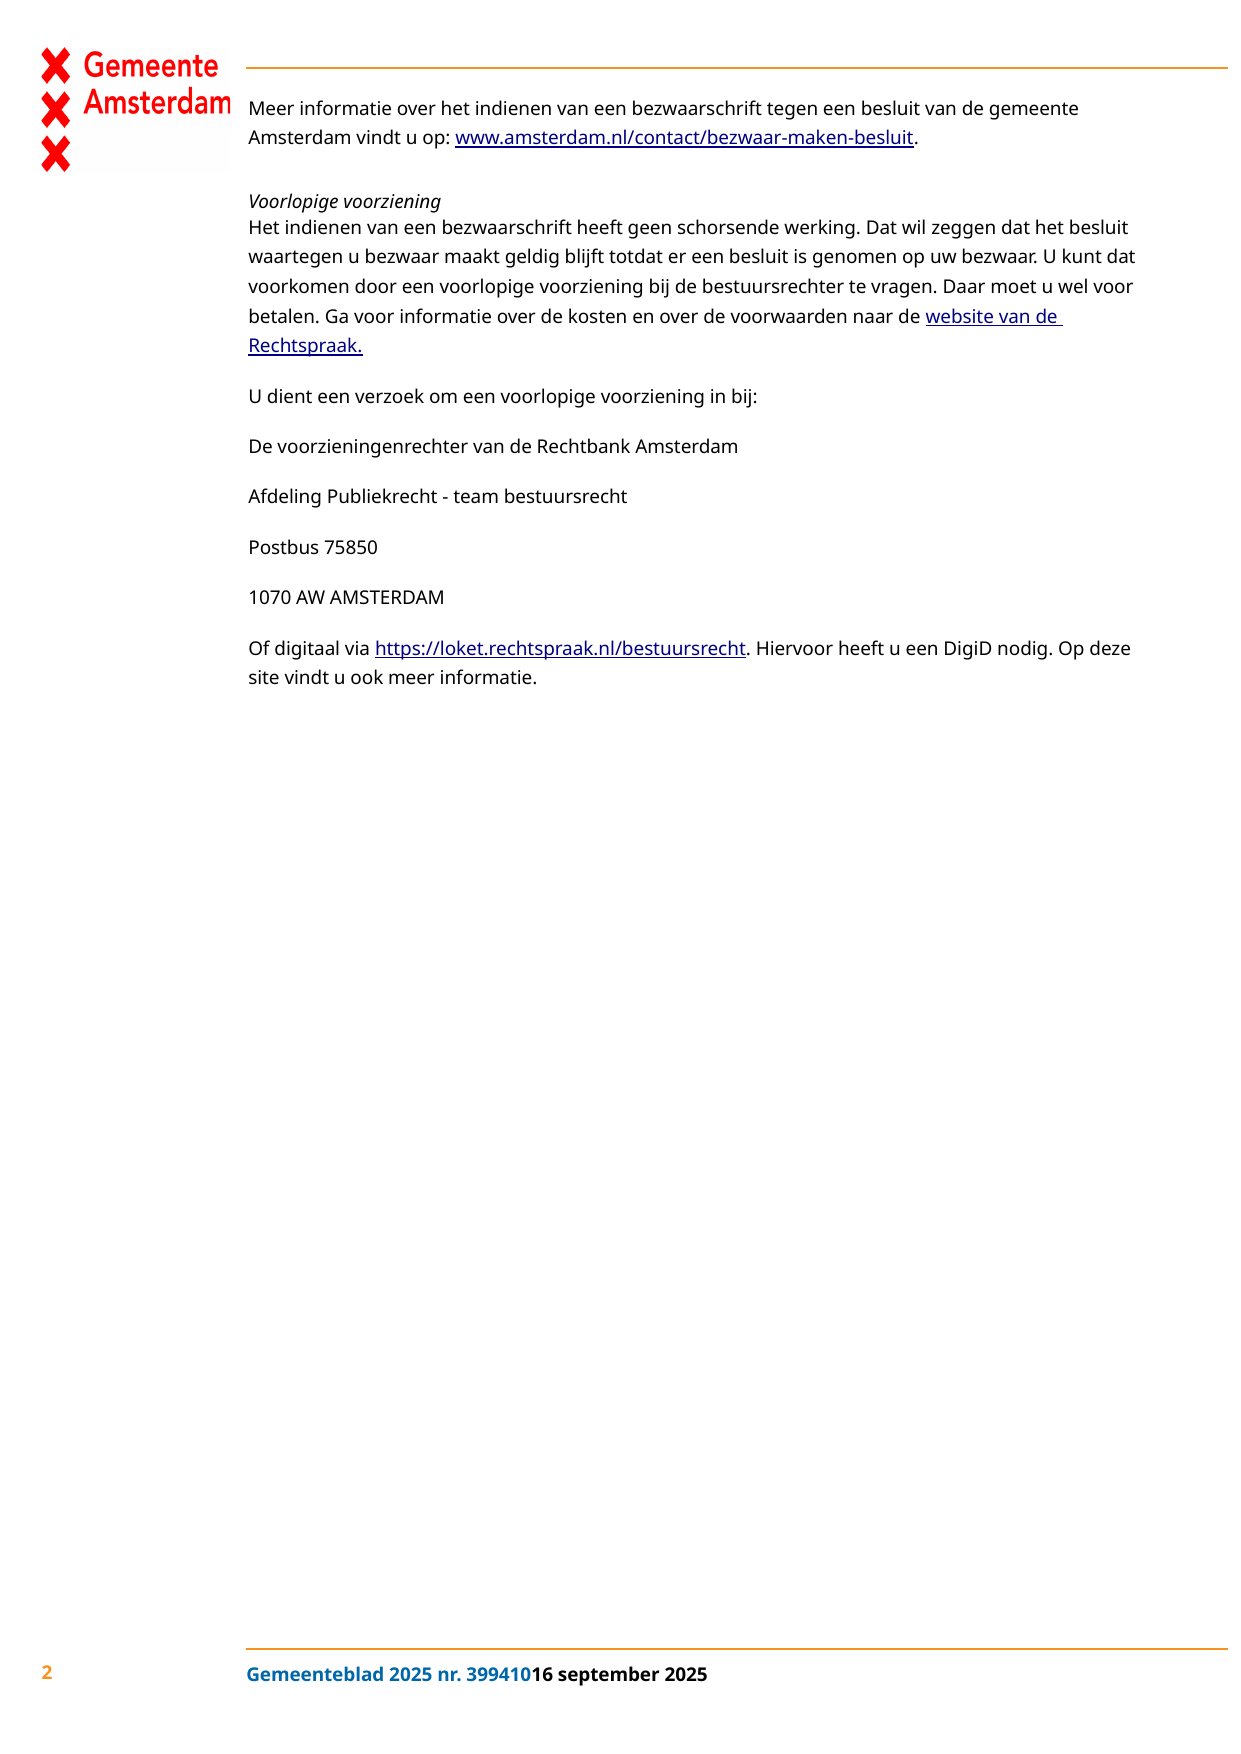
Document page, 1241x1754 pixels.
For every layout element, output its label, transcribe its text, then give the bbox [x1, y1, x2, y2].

text Afdeling Publiekrecht - team bestuursrecht [248, 484, 1152, 509]
text Of digitaal via https://loket.rechtspraak.nl/bestuursrecht. Hiervoor heeft u een DigiD nodig. Op deze site vindt u ook meer informatie. [248, 635, 1152, 690]
text Het indienen van een bezwaarschrift heeft geen schorsende werking. Dat wil zeggen dat het besluit waartegen u bezwaar maakt geldig blijft totdat er een besluit is genomen op uw bezwaar. U kunt dat voorkomen door een voorlopige voorziening bij de bestuursrechter te vragen. Daar moet u wel voor betalen. Ga voor informatie over de kosten en over de voorwaarden naar de website van de Rechtspraak. [248, 214, 1152, 358]
text De voorzieningenrechter van de Rechtbank Amsterdam [248, 433, 1152, 459]
text Voorlopige voorziening [248, 188, 1152, 214]
text 1070 AW AMSTERDAM [248, 584, 1152, 610]
picture [41, 47, 231, 172]
text U dient een verzoek om een voorlopige voorziening in bij: [248, 383, 1152, 408]
text Postbus 75850 [248, 534, 1152, 560]
text Meer informatie over het indienen van een bezwaarschrift tegen een besluit van de gemeente Amsterdam vindt u op: www.amsterdam.nl/contact/bezwaar-maken-besluit. [248, 95, 1152, 150]
